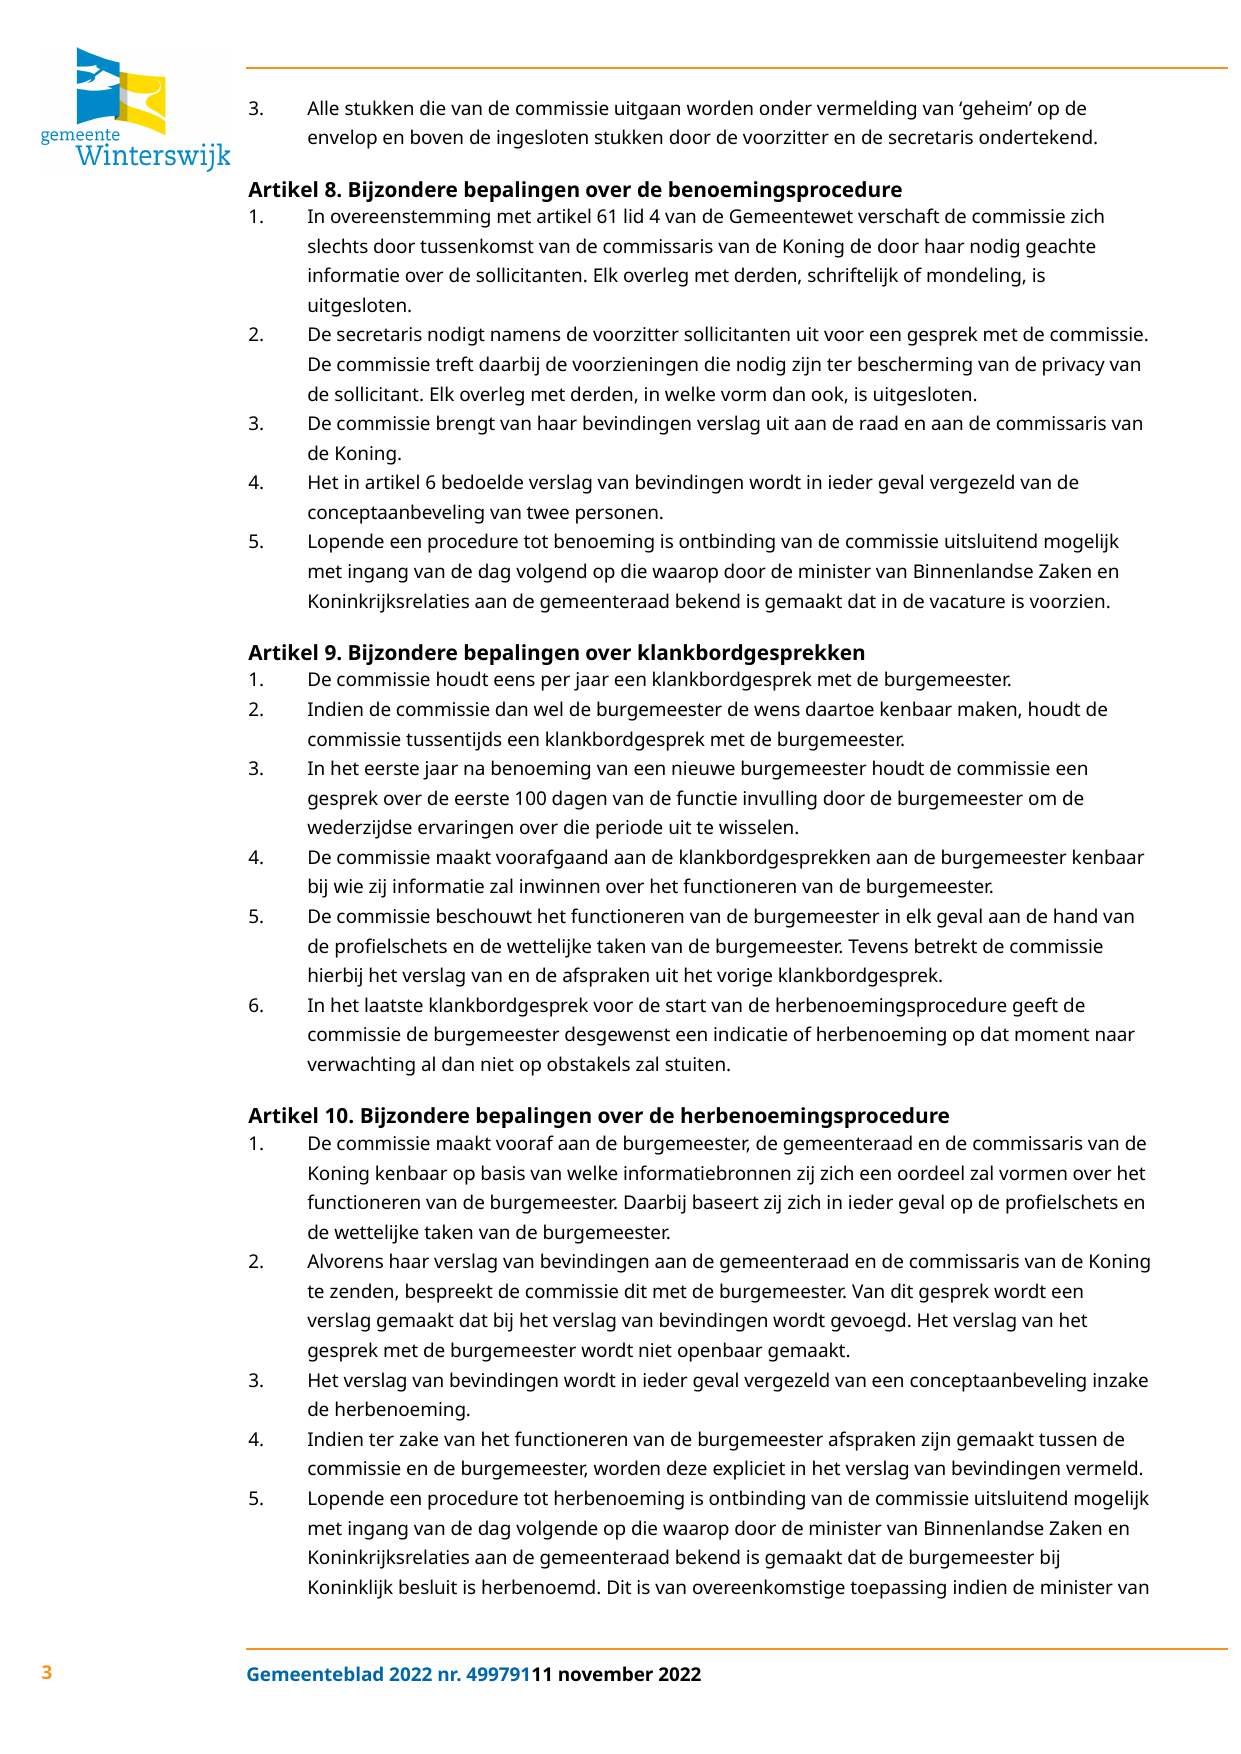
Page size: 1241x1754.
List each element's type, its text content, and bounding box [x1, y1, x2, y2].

list In het laatste klankbordgesprek voor de start van de herbenoemingsprocedure geeft de commissie de burgemeester desgewenst een indicatie of herbenoeming op dat moment naar verwachting al dan niet op obstakels zal stuiten. [248, 992, 1152, 1077]
list Het in artikel 6 bedoelde verslag van bevindingen wordt in ieder geval vergezeld van de conceptaanbeveling van twee personen. [248, 469, 1152, 525]
list Het verslag van bevindingen wordt in ieder geval vergezeld van een conceptaanbeveling inzake de herbenoeming. [248, 1367, 1152, 1422]
list In het eerste jaar na benoeming van een nieuwe burgemeester houdt de commissie een gesprek over de eerste 100 dagen van de functie invulling door de burgemeester om de wederzijdse ervaringen over die periode uit te wisselen. [248, 755, 1152, 840]
text Artikel 9. Bijzondere bepalingen over klankbordgesprekken [248, 638, 1152, 667]
list De commissie beschouwt het functioneren van de burgemeester in elk geval aan de hand van de profielschets en de wettelijke taken van de burgemeester. Tevens betrekt de commissie hierbij het verslag van en de afspraken uit het vorige klankbordgesprek. [248, 903, 1152, 988]
list De secretaris nodigt namens de voorzitter sollicitanten uit voor een gesprek met de commissie. De commissie treft daarbij de voorzieningen die nodig zijn ter bescherming van de privacy van de sollicitant. Elk overleg met derden, in welke vorm dan ook, is uitgesloten. [248, 322, 1152, 406]
list De commissie brengt van haar bevindingen verslag uit aan de raad en aan de commissaris van de Koning. [248, 410, 1152, 466]
list De commissie maakt vooraf aan de burgemeester, de gemeenteraad en de commissaris van de Koning kenbaar op basis van welke informatiebronnen zij zich een oordeel zal vormen over het functioneren van de burgemeester. Daarbij baseert zij zich in ieder geval op de profielschets en de wettelijke taken van de burgemeester. [248, 1130, 1152, 1244]
list Alvorens haar verslag van bevindingen aan de gemeenteraad en de commissaris van de Koning te zenden, bespreekt de commissie dit met de burgemeester. Van dit gesprek wordt een verslag gemaakt dat bij het verslag van bevindingen wordt gevoegd. Het verslag van het gesprek met de burgemeester wordt niet openbaar gemaakt. [248, 1248, 1152, 1363]
list Lopende een procedure tot herbenoeming is ontbinding van de commissie uitsluitend mogelijk met ingang van de dag volgende op die waarop door de minister van Binnenlandse Zaken en Koninkrijksrelaties aan de gemeenteraad bekend is gemaakt dat de burgemeester bij Koninklijk besluit is herbenoemd. Dit is van overeenkomstige toepassing indien de minister van [248, 1485, 1152, 1599]
list Alle stukken die van de commissie uitgaan worden onder vermelding van ‘geheim’ op de envelop en boven de ingesloten stukken door de voorzitter en de secretaris ondertekend. [248, 95, 1152, 150]
list De commissie houdt eens per jaar een klankbordgesprek met de burgemeester. [248, 667, 1152, 692]
list Indien de commissie dan wel de burgemeester de wens daartoe kenbaar maken, houdt de commissie tussentijds een klankbordgesprek met de burgemeester. [248, 696, 1152, 752]
picture [41, 47, 231, 172]
list De commissie maakt voorafgaand aan de klankbordgesprekken aan de burgemeester kenbaar bij wie zij informatie zal inwinnen over het functioneren van de burgemeester. [248, 844, 1152, 899]
list Lopende een procedure tot benoeming is ontbinding van de commissie uitsluitend mogelijk met ingang van de dag volgend op die waarop door de minister van Binnenlandse Zaken en Koninkrijksrelaties aan de gemeenteraad bekend is gemaakt dat in de vacature is voorzien. [248, 529, 1152, 613]
text Artikel 10. Bijzondere bepalingen over de herbenoemingsprocedure [248, 1102, 1152, 1130]
text Artikel 8. Bijzondere bepalingen over de benoemingsprocedure [248, 175, 1152, 203]
list In overeenstemming met artikel 61 lid 4 van de Gemeentewet verschaft de commissie zich slechts door tussenkomst van de commissaris van de Koning de door haar nodig geachte informatie over de sollicitanten. Elk overleg met derden, schriftelijk of mondeling, is uitgesloten. [248, 203, 1152, 318]
list Indien ter zake van het functioneren van de burgemeester afspraken zijn gemaakt tussen de commissie en de burgemeester, worden deze expliciet in het verslag van bevindingen vermeld. [248, 1426, 1152, 1481]
picture [225, 153, 231, 162]
